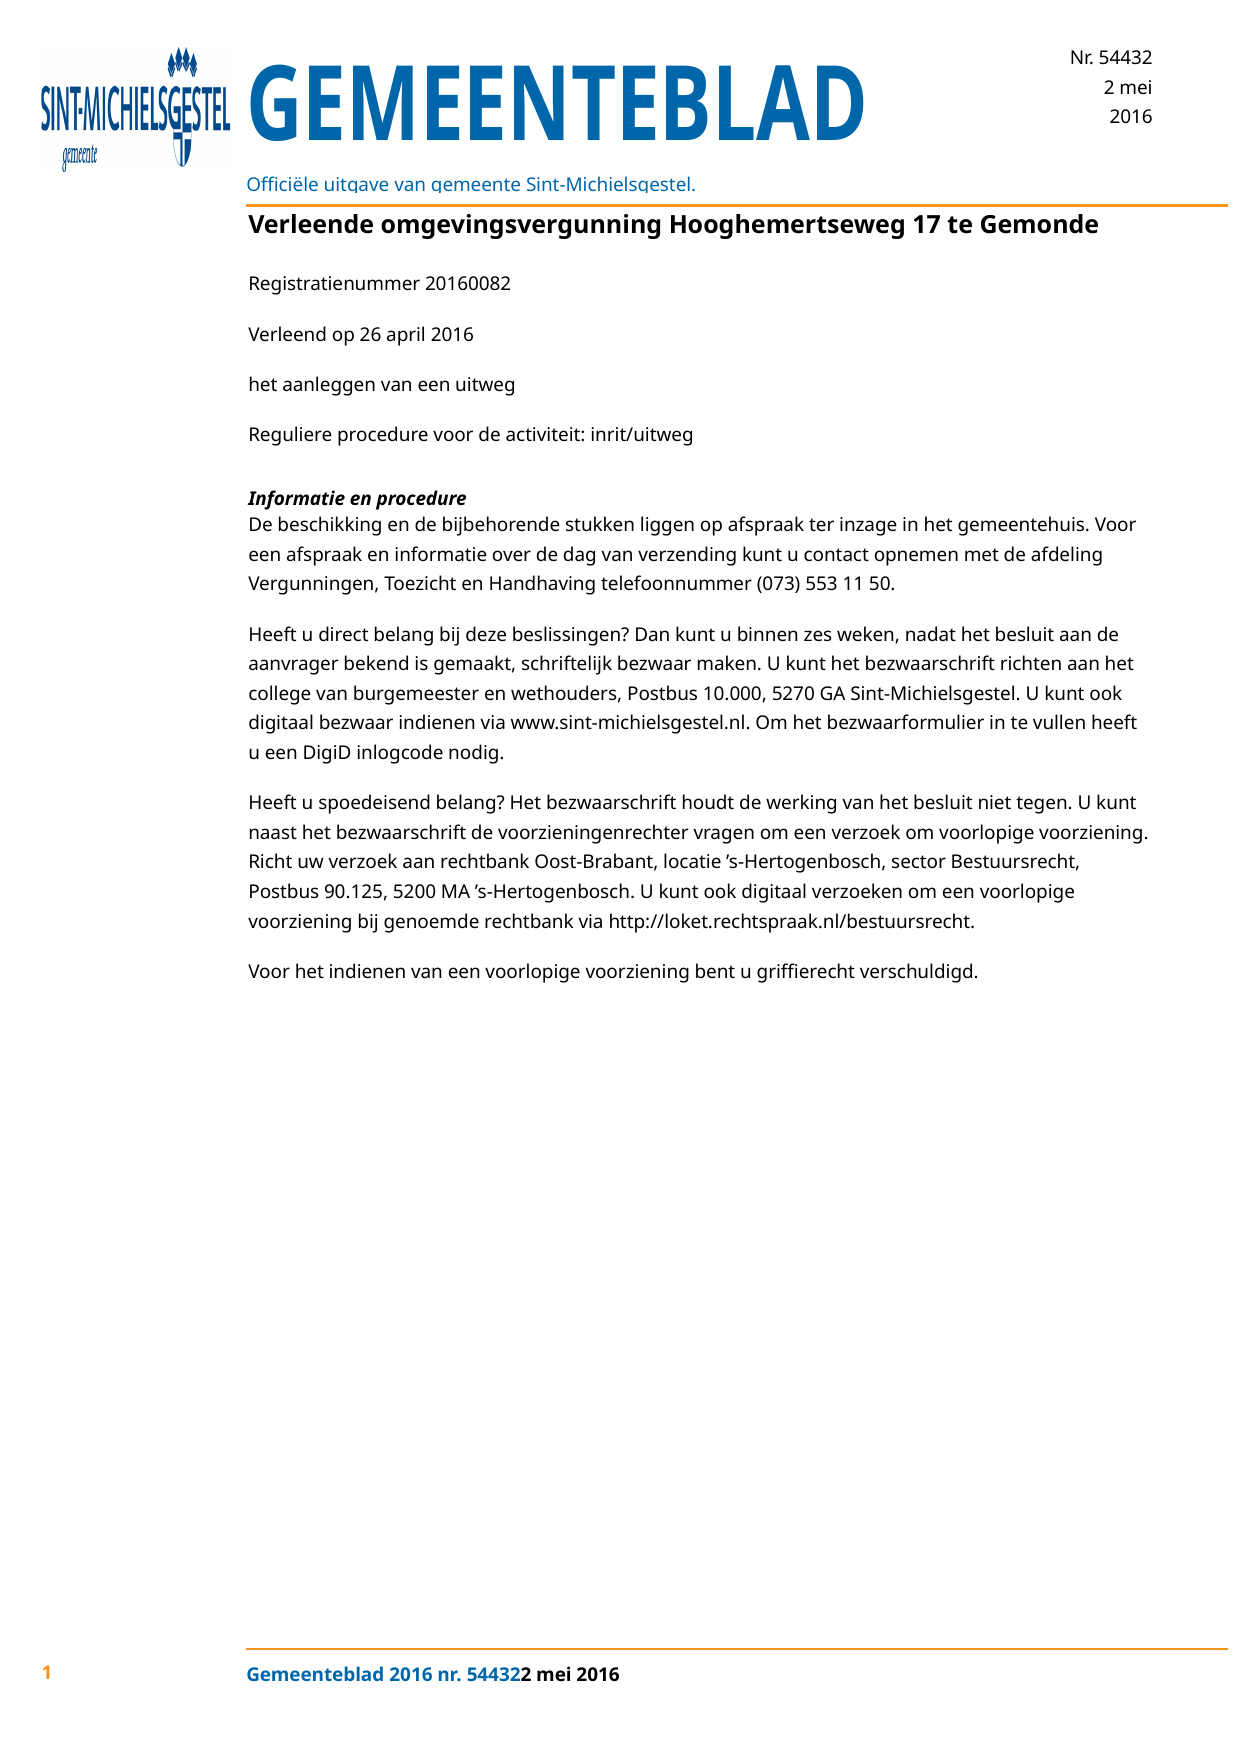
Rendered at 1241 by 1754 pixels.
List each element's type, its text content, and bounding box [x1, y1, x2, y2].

text De beschikking en de bijbehorende stukken liggen op afspraak ter inzage in het gemeentehuis. Voor een afspraak en informatie over de dag van verzending kunt u contact opnemen met de afdeling Vergunningen, Toezicht en Handhaving telefoonnummer (073) 553 11 50. [248, 511, 1152, 596]
text Verleend op 26 april 2016 [248, 321, 1152, 346]
text Registratienummer 20160082 [248, 270, 1152, 296]
text Verleende omgevingsvergunning Hooghemertseweg 17 te Gemonde [248, 207, 1152, 241]
text Voor het indienen van een voorlopige voorziening bent u griffierecht verschuldigd. [248, 958, 1152, 984]
text Informatie en procedure [248, 486, 1152, 511]
text Heeft u direct belang bij deze beslissingen? Dan kunt u binnen zes weken, nadat het besluit aan de aanvrager bekend is gemaakt, schriftelijk bezwaar maken. U kunt het bezwaarschrift richten aan het college van burgemeester en wethouders, Postbus 10.000, 5270 GA Sint-Michielsgestel. U kunt ook digitaal bezwaar indienen via www.sint-michielsgestel.nl. Om het bezwaarformulier in te vullen heeft u een DigiD inlogcode nodig. [248, 621, 1152, 765]
text Heeft u spoedeisend belang? Het bezwaarschrift houdt de werking van het besluit niet tegen. U kunt naast het bezwaarschrift de voorzieningenrechter vragen om een verzoek om voorlopige voorziening. Richt uw verzoek aan rechtbank Oost-Brabant, locatie ’s-Hertogenbosch, sector Bestuursrecht, Postbus 90.125, 5200 MA ’s-Hertogenbosch. U kunt ook digitaal verzoeken om een voorlopige voorziening bij genoemde rechtbank via http://loket.rechtspraak.nl/bestuursrecht. [248, 789, 1152, 934]
text het aanleggen van een uitweg [248, 371, 1152, 397]
picture [41, 47, 231, 172]
text Reguliere procedure voor de activiteit: inrit/uitweg [248, 422, 1152, 447]
